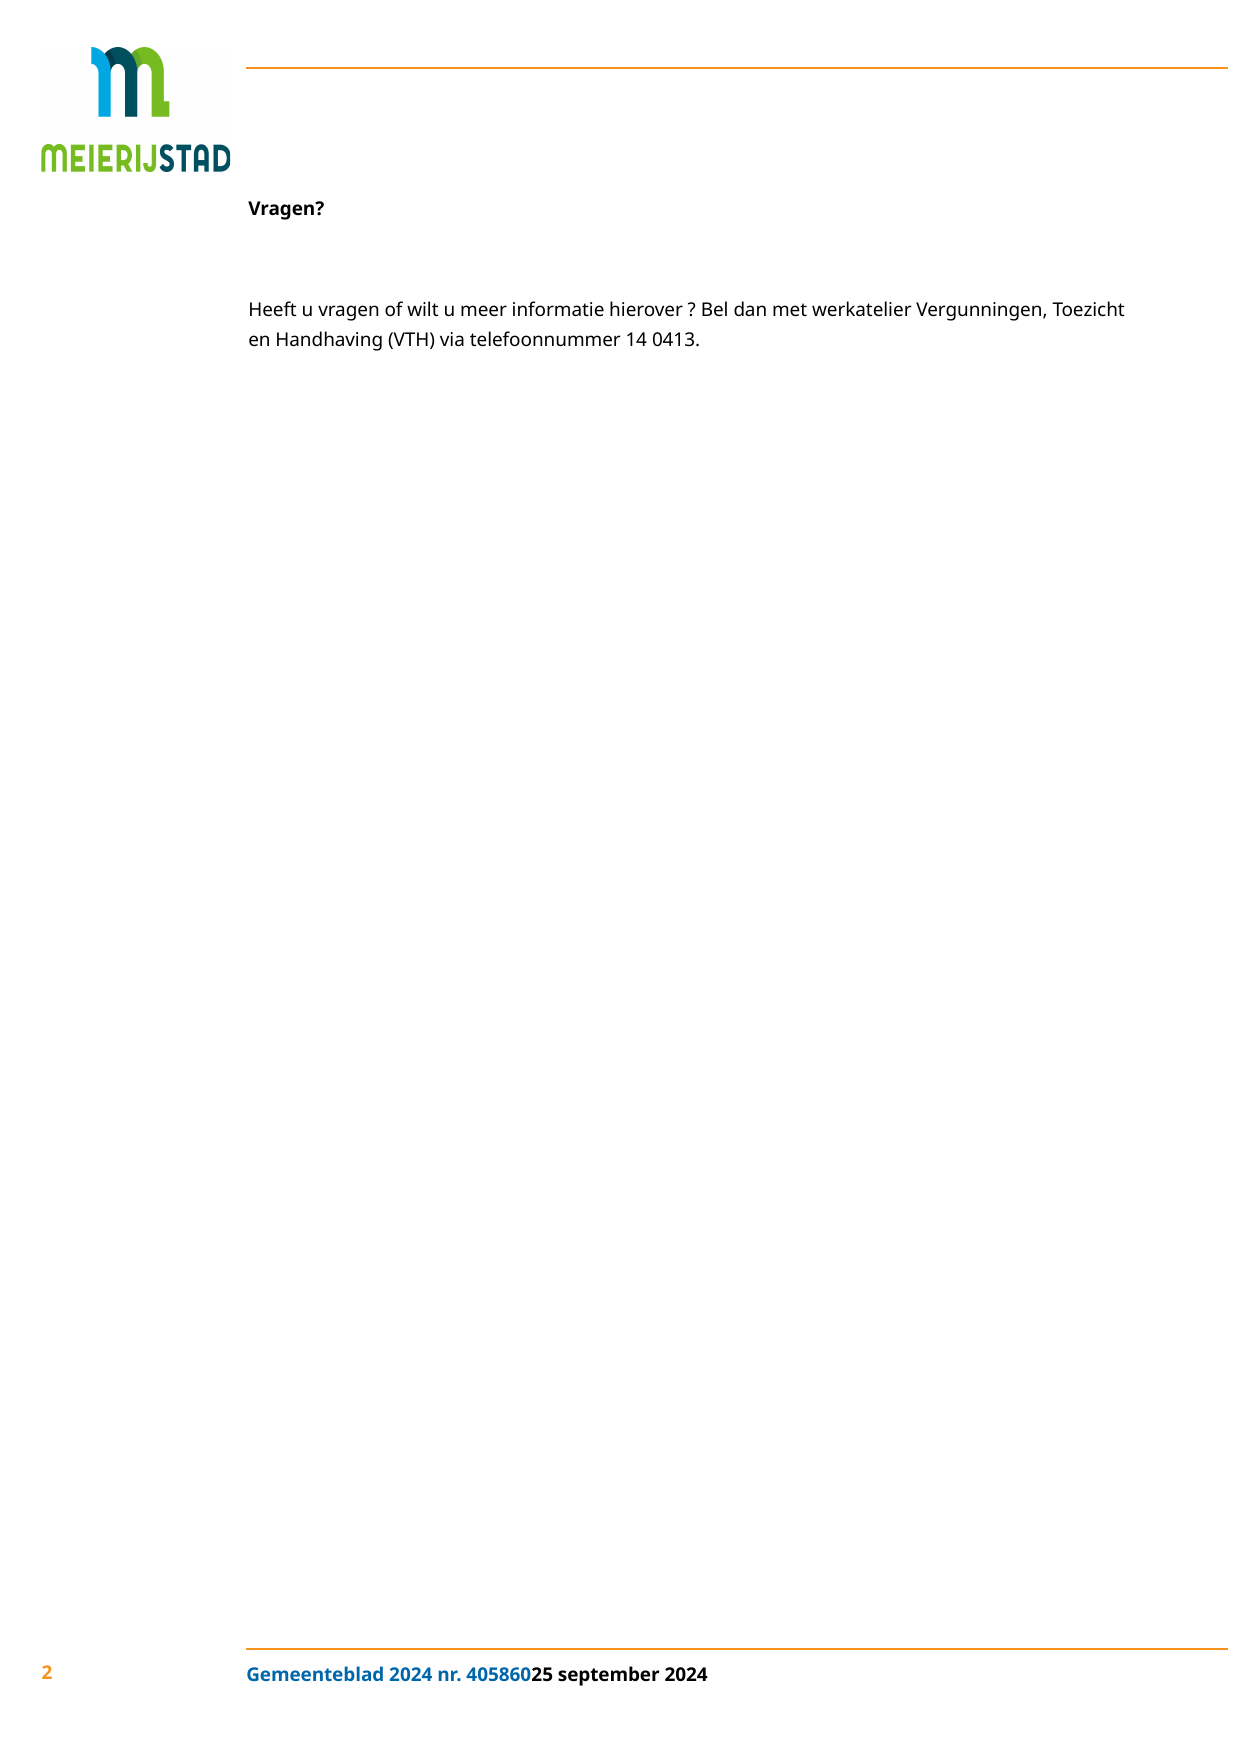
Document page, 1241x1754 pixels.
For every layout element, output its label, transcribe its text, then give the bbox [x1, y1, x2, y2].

picture [41, 47, 231, 172]
text Heeft u vragen of wilt u meer informatie hierover ? Bel dan met werkatelier Vergunningen, Toezicht en Handhaving (VTH) via telefoonnummer 14 0413. [248, 296, 1152, 352]
text Vragen? [248, 196, 1152, 221]
